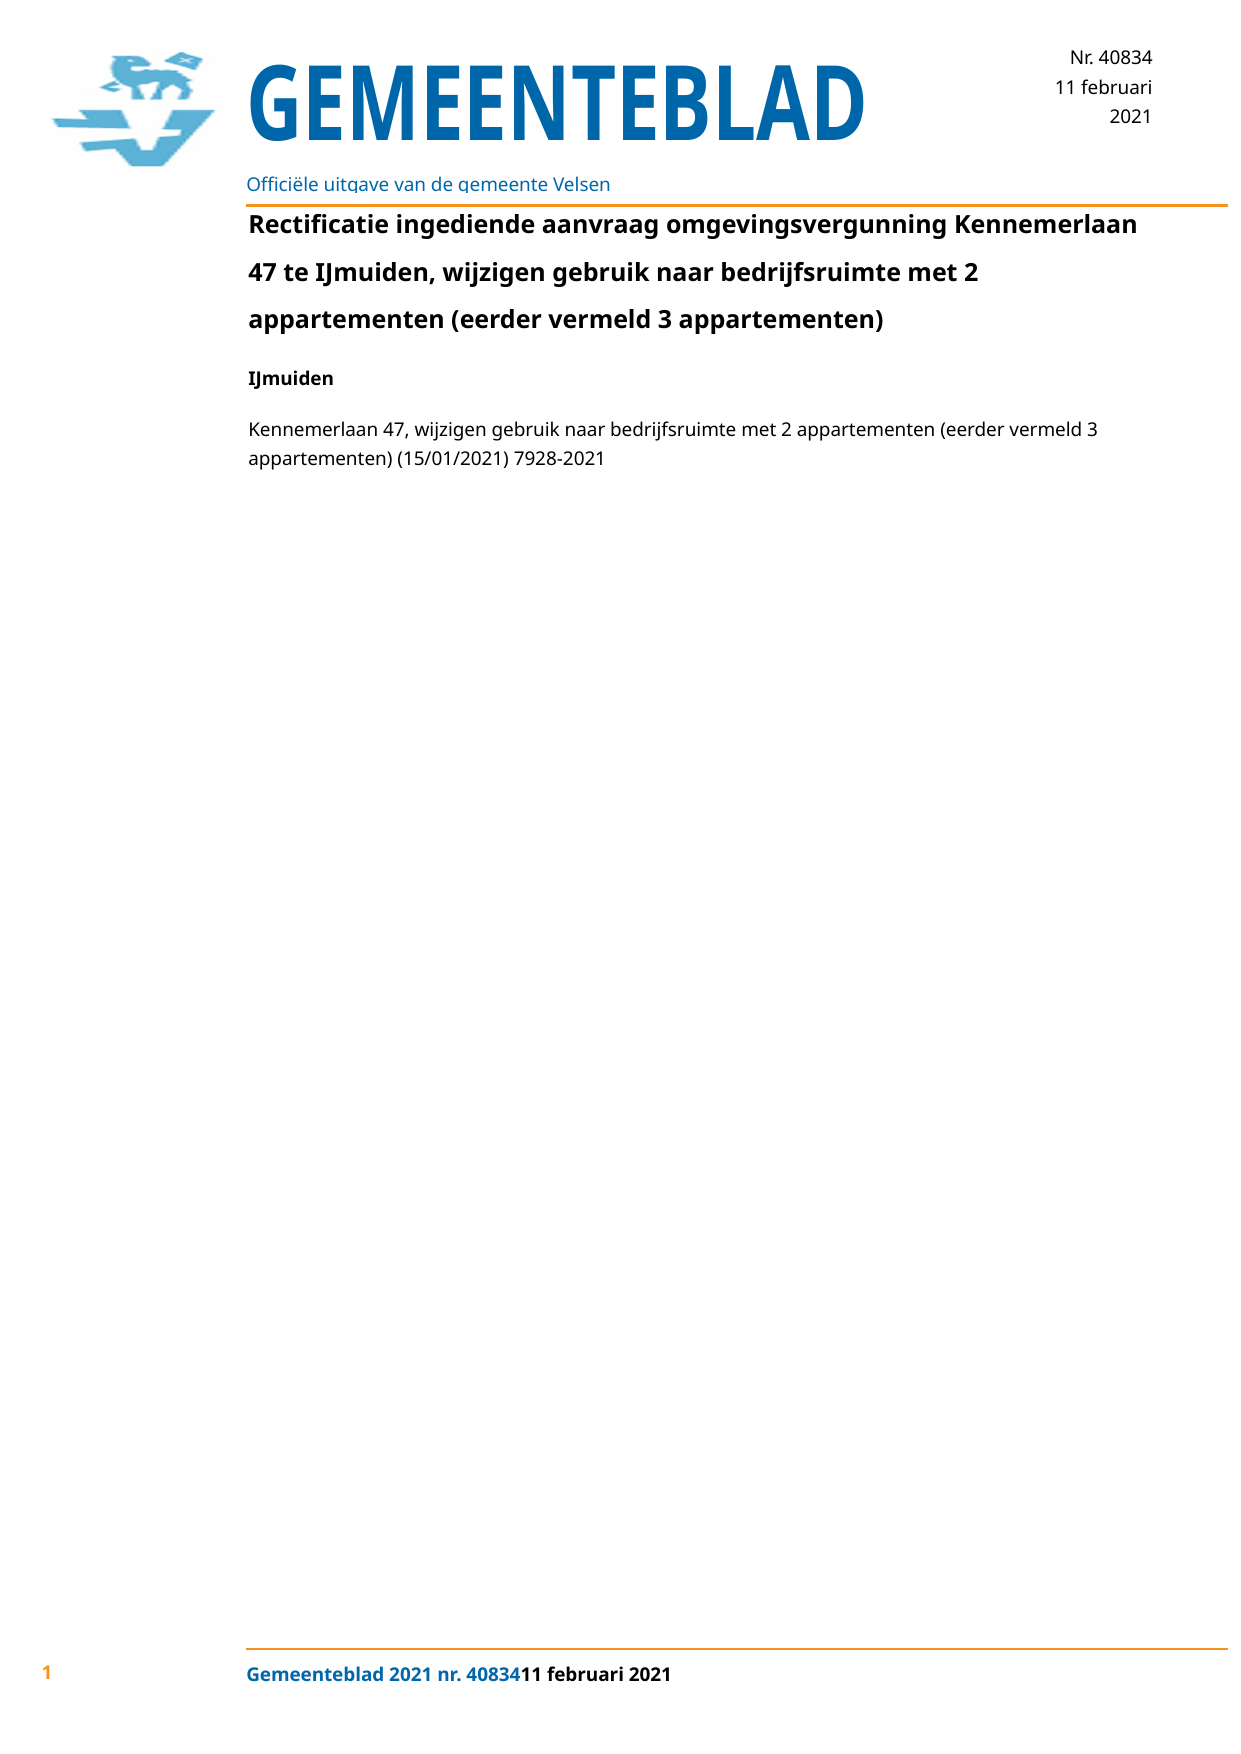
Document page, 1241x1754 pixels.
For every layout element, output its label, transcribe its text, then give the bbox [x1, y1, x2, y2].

picture [41, 47, 231, 172]
text Rectificatie ingediende aanvraag omgevingsvergunning Kennemerlaan 47 te IJmuiden, wijzigen gebruik naar bedrijfsruimte met 2 appartementen (eerder vermeld 3 appartementen) [248, 207, 1152, 336]
text Kennemerlaan 47, wijzigen gebruik naar bedrijfsruimte met 2 appartementen (eerder vermeld 3 appartementen) (15/01/2021) 7928-2021 [248, 416, 1152, 471]
text IJmuiden [248, 366, 1152, 391]
